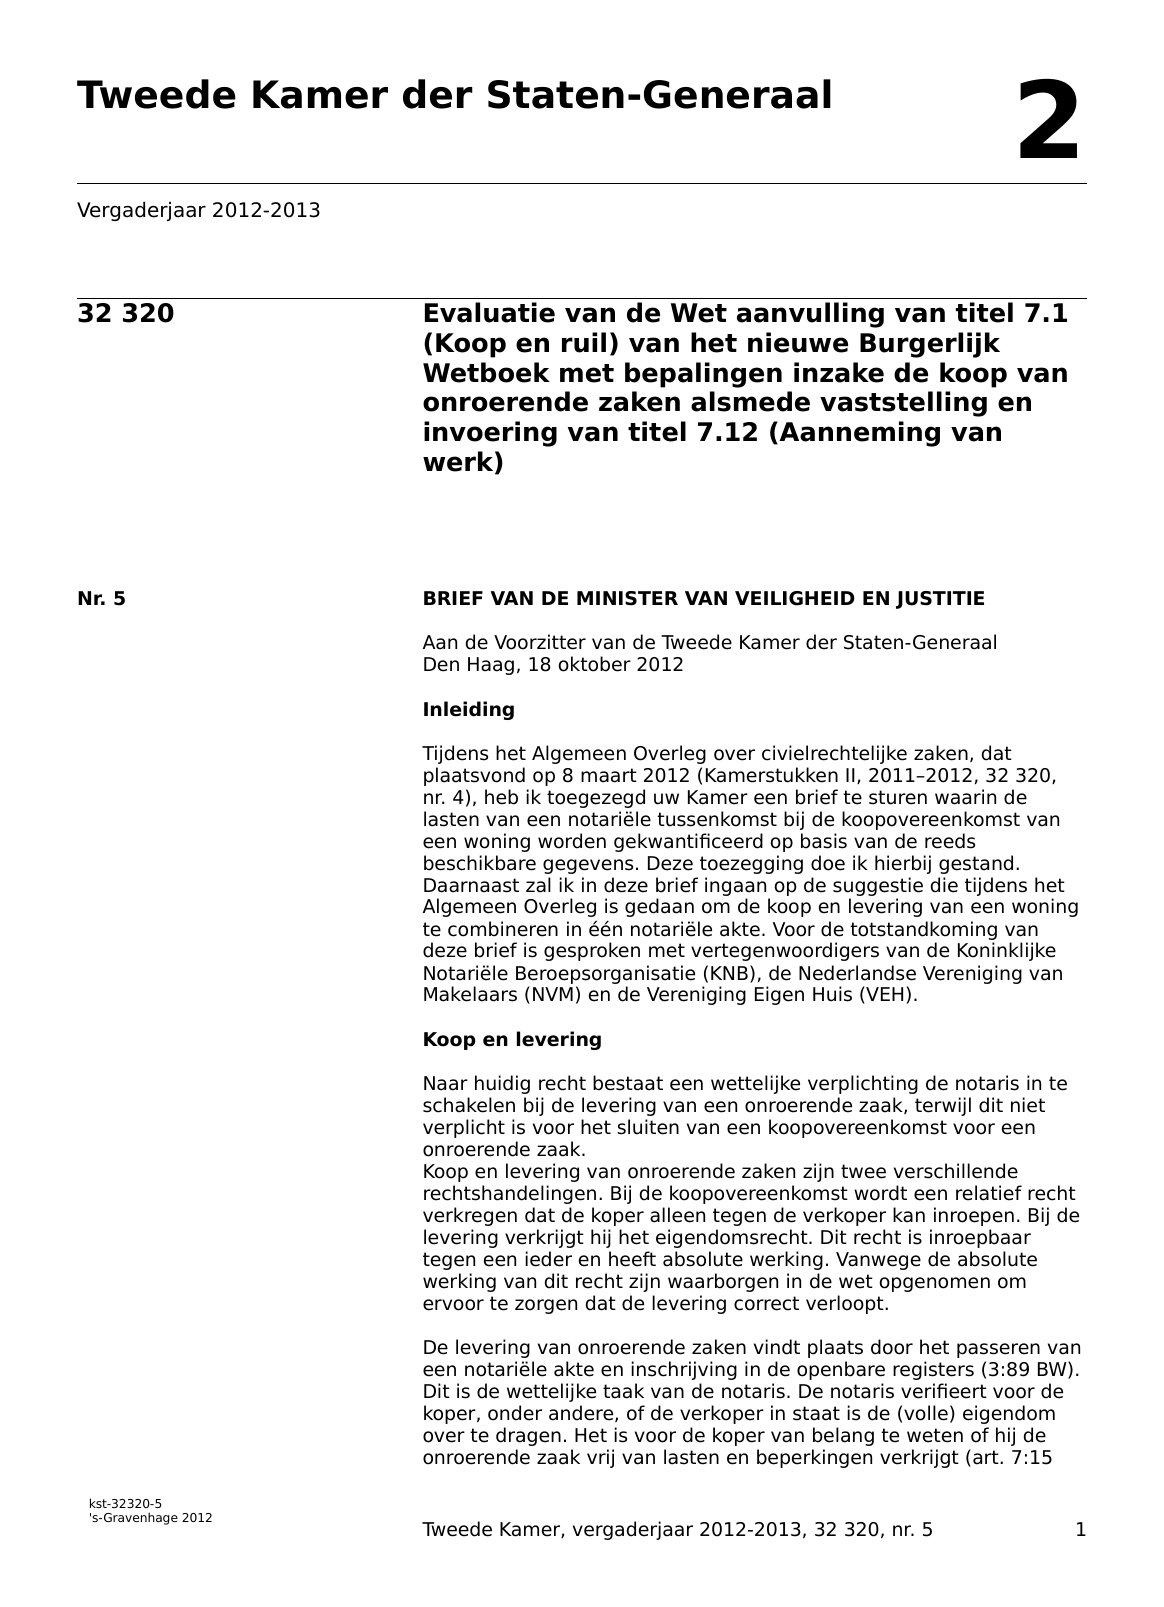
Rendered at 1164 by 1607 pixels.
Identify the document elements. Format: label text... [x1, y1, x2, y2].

table_header 2 [886, 59, 1087, 183]
text Den Haag, 18 oktober 2012 [422, 654, 1087, 676]
table_cell Vergaderjaar 2012-2013 [77, 184, 1087, 298]
subtitle Koop en levering [422, 1028, 1087, 1051]
text De levering van onroerende zaken vindt plaats door het passeren van een notariële akte en inschrijving in de openbare registers (3:89 BW). Dit is de wettelijke taak van de notaris. De notaris verifieert voor de koper, onder andere, of de verkoper in staat is de (volle) eigendom over te dragen. Het is voor de koper van belang te weten of hij de onroerende zaak vrij van lasten en beperkingen verkrijgt (art. 7:15 [422, 1337, 1087, 1468]
text Naar huidig recht bestaat een wettelijke verplichting de notaris in te schakelen bij de levering van een onroerende zaak, terwijl dit niet verplicht is voor het sluiten van een koopovereenkomst voor een onroerende zaak. [422, 1073, 1087, 1161]
subtitle Inleiding [422, 698, 1087, 720]
text 's-Gravenhage 2012 [88, 1511, 323, 1525]
text kst-32320-5 [88, 1497, 323, 1511]
text Tijdens het Algemeen Overleg over civielrechtelijke zaken, dat plaatsvond op 8 maart 2012 (Kamerstukken II, 2011–2012, 32 320, nr. 4), heb ik toegezegd uw Kamer een brief te sturen waarin de lasten van een notariële tussenkomst bij de koopovereenkomst van een woning worden gekwantificeerd op basis van de reeds beschikbare gegevens. Deze toezegging doe ik hierbij gestand. Daarnaast zal ik in deze brief ingaan op de suggestie die tijdens het Algemeen Overleg is gedaan om de koop en levering van een woning te combineren in één notariële akte. Voor de totstandkoming van deze brief is gesproken met vertegenwoordigers van de Koninklijke Notariële Beroepsorganisatie (KNB), de Nederlandse Vereniging van Makelaars (NVM) en de Vereniging Eigen Huis (VEH). [422, 743, 1087, 1006]
subtitle 32 320 Evaluatie van de Wet aanvulling van titel 7.1 (Koop en ruil) van het nieuwe Burgerlijk Wetboek met bepalingen inzake de koop van onroerende zaken alsmede vaststelling en invoering van titel 7.12 (Aanneming van werk) [77, 299, 1087, 477]
text Aan de Voorzitter van de Tweede Kamer der Staten-Generaal [422, 632, 1087, 654]
table_header Tweede Kamer der Staten-Generaal [77, 59, 886, 183]
text Koop en levering van onroerende zaken zijn twee verschillende rechtshandelingen. Bij de koopovereenkomst wordt een relatief recht verkregen dat de koper alleen tegen de verkoper kan inroepen. Bij de levering verkrijgt hij het eigendomsrecht. Dit recht is inroepbaar tegen een ieder en heeft absolute werking. Vanwege de absolute werking van dit recht zijn waarborgen in de wet opgenomen om ervoor te zorgen dat de levering correct verloopt. [422, 1161, 1087, 1314]
subtitle Nr. 5 BRIEF VAN DE MINISTER VAN VEILIGHEID EN JUSTITIE [77, 588, 1087, 610]
